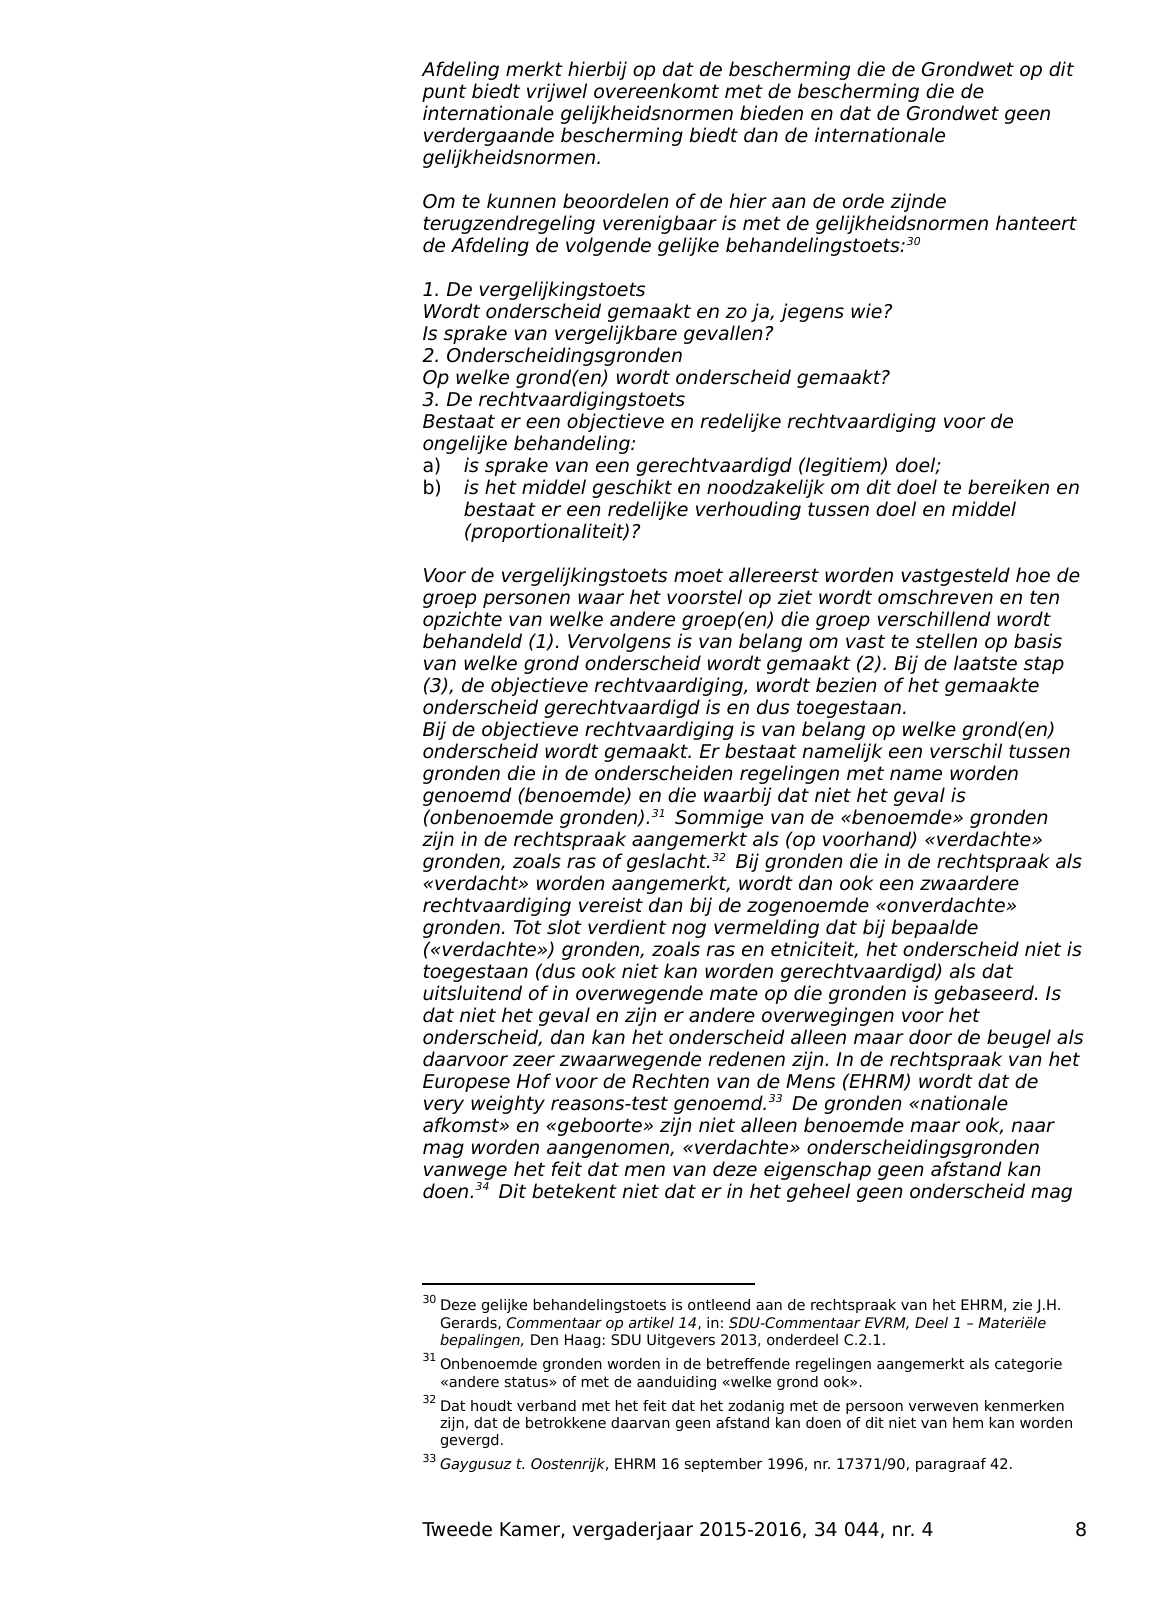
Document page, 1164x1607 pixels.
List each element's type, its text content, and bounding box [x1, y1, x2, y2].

text Deze gelijke behandelingstoets is ontleend aan de rechtspraak van het EHRM, zie J.H. Gerards, Commentaar op artikel 14, in: SDU-Commentaar EVRM, Deel 1 – Materiële bepalingen, Den Haag: SDU Uitgevers 2013, onderdeel C.2.1. [422, 1293, 1087, 1349]
text Wordt onderscheid gemaakt en zo ja, jegens wie? [422, 301, 1087, 323]
text Dat houdt verband met het feit dat het zodanig met de persoon verweven kenmerken zijn, dat de betrokkene daarvan geen afstand kan doen of dit niet van hem kan worden gevergd. [422, 1393, 1087, 1449]
text Gaygusuz t. Oostenrijk, EHRM 16 september 1996, nr. 17371/90, paragraaf 42. [422, 1452, 1087, 1474]
subtitle Om te kunnen beoordelen of de hier aan de orde zijnde terugzendregeling verenigbaar is met de gelijkheidsnormen hanteert de Afdeling de volgende gelijke behandelingstoets: [422, 191, 1087, 257]
text 2. Onderscheidingsgronden [422, 345, 1087, 367]
text b) is het middel geschikt en noodzakelijk om dit doel te bereiken en bestaat er een redelijke verhouding tussen doel en middel (proportionaliteit)? [422, 477, 1087, 543]
text Is sprake van vergelijkbare gevallen? [422, 323, 1087, 345]
text Afdeling merkt hierbij op dat de bescherming die de Grondwet op dit punt biedt vrijwel overeenkomt met de bescherming die de internationale gelijkheidsnormen bieden en dat de Grondwet geen verdergaande bescherming biedt dan de internationale gelijkheidsnormen. [422, 59, 1087, 169]
text 1. De vergelijkingstoets [422, 279, 1087, 301]
text 3. De rechtvaardigingstoets [422, 389, 1087, 411]
text Bestaat er een objectieve en redelijke rechtvaardiging voor de ongelijke behandeling: [422, 411, 1087, 455]
text Onbenoemde gronden worden in de betreffende regelingen aangemerkt als categorie «andere status» of met de aanduiding «welke grond ook». [422, 1352, 1087, 1391]
text Bij de objectieve rechtvaardiging is van belang op welke grond(en) onderscheid wordt gemaakt. Er bestaat namelijk een verschil tussen gronden die in de onderscheiden regelingen met name worden genoemd (benoemde) en die waarbij dat niet het geval is (onbenoemde gronden). Sommige van de «benoemde» gronden zijn in de rechtspraak aangemerkt als (op voorhand) «verdachte» gronden, zoals ras of geslacht. Bij gronden die in de rechtspraak als «verdacht» worden aangemerkt, wordt dan ook een zwaardere rechtvaardiging vereist dan bij de zogenoemde «onverdachte» gronden. Tot slot verdient nog vermelding dat bij bepaalde («verdachte») gronden, zoals ras en etniciteit, het onderscheid niet is toegestaan (dus ook niet kan worden gerechtvaardigd) als dat uitsluitend of in overwegende mate op die gronden is gebaseerd. Is dat niet het geval en zijn er andere overwegingen voor het onderscheid, dan kan het onderscheid alleen maar door de beugel als daarvoor zeer zwaarwegende redenen zijn. In de rechtspraak van het Europese Hof voor de Rechten van de Mens (EHRM) wordt dat de very weighty reasons-test genoemd. De gronden «nationale afkomst» en «geboorte» zijn niet alleen benoemde maar ook, naar mag worden aangenomen, «verdachte» onderscheidingsgronden vanwege het feit dat men van deze eigenschap geen afstand kan doen. Dit betekent niet dat er in het geheel geen onderscheid mag [422, 719, 1087, 1203]
text Op welke grond(en) wordt onderscheid gemaakt? [422, 367, 1087, 389]
text Voor de vergelijkingstoets moet allereerst worden vastgesteld hoe de groep personen waar het voorstel op ziet wordt omschreven en ten opzichte van welke andere groep(en) die groep verschillend wordt behandeld (1). Vervolgens is van belang om vast te stellen op basis van welke grond onderscheid wordt gemaakt (2). Bij de laatste stap (3), de objectieve rechtvaardiging, wordt bezien of het gemaakte onderscheid gerechtvaardigd is en dus toegestaan. [422, 565, 1087, 719]
text a) is sprake van een gerechtvaardigd (legitiem) doel; [422, 455, 1087, 477]
